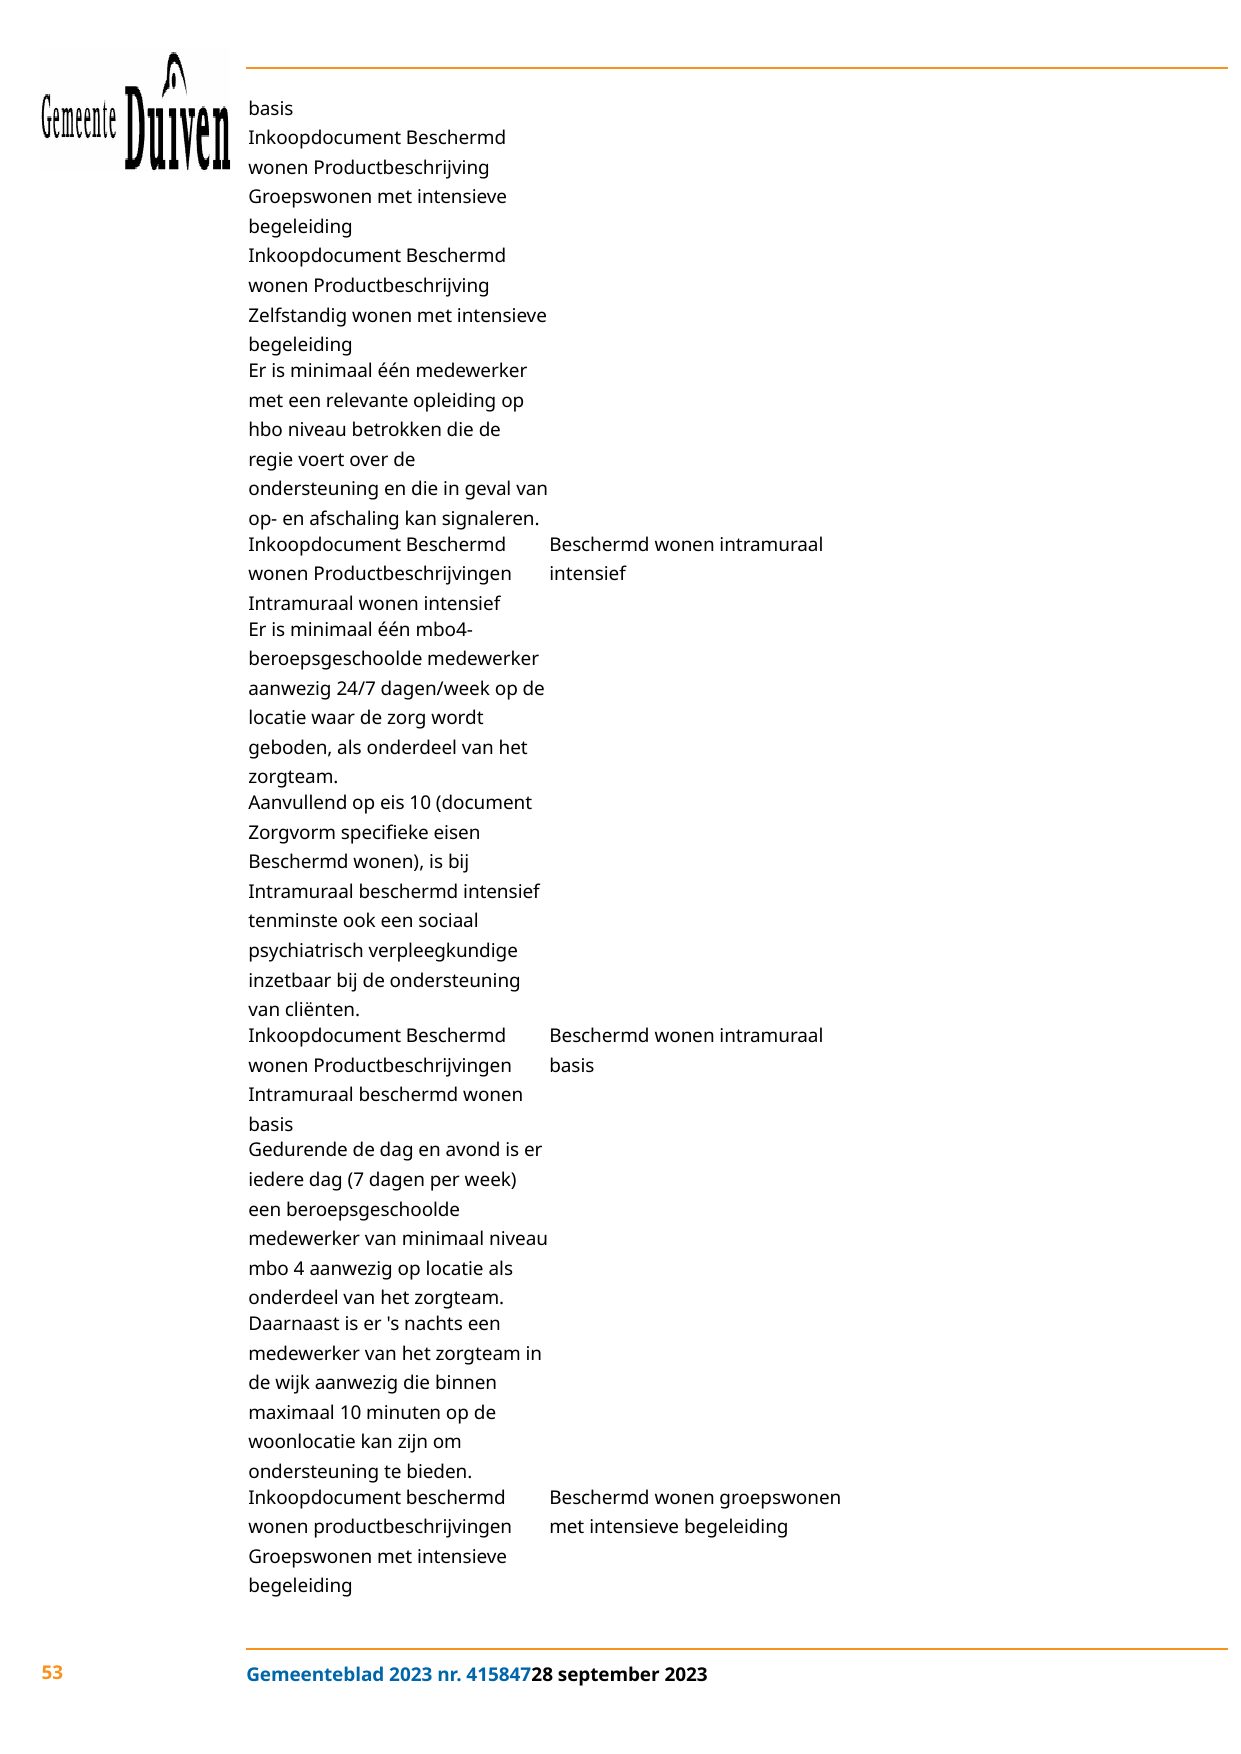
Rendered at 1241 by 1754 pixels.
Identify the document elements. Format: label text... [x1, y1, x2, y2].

table_cell [850, 616, 1152, 789]
table_cell Beschermd wonen intramuraal basis [549, 1022, 850, 1137]
table_cell [850, 1310, 1152, 1484]
table_cell [549, 1137, 850, 1310]
table_cell [850, 357, 1152, 531]
table_cell Aanvullend op eis 10 (document Zorgvorm specifieke eisen Beschermd wonen), is bij Intramuraal beschermd intensief tenminste ook een sociaal psychiatrisch verpleegkundige inzetbaar bij de ondersteuning van cliënten. [248, 789, 549, 1022]
table_cell [549, 616, 850, 789]
table_cell Inkoopdocument beschermd wonen productbeschrijvingen Groepswonen met intensieve begeleiding [248, 1484, 549, 1598]
table_cell Beschermd wonen groepswonen met intensieve begeleiding [549, 1484, 850, 1598]
table_cell [850, 95, 1152, 357]
table_cell Daarnaast is er 's nachts een medewerker van het zorgteam in de wijk aanwezig die binnen maximaal 10 minuten op de woonlocatie kan zijn om ondersteuning te bieden. [248, 1310, 549, 1484]
table_cell [549, 95, 850, 357]
table_cell [850, 531, 1152, 616]
table_cell [850, 1137, 1152, 1310]
table_cell [850, 1022, 1152, 1137]
table_cell [850, 1484, 1152, 1598]
table_cell Beschermd wonen intramuraal intensief [549, 531, 850, 616]
table_cell Er is minimaal één medewerker met een relevante opleiding op hbo niveau betrokken die de regie voert over de ondersteuning en die in geval van op- en afschaling kan signaleren. [248, 357, 549, 531]
table_cell Inkoopdocument Beschermd wonen Productbeschrijvingen Intramuraal beschermd wonen basis [248, 1022, 549, 1137]
table_cell Gedurende de dag en avond is er iedere dag (7 dagen per week) een beroepsgeschoolde medewerker van minimaal niveau mbo 4 aanwezig op locatie als onderdeel van het zorgteam. [248, 1137, 549, 1310]
table_cell basis Inkoopdocument Beschermd wonen Productbeschrijving Groepswonen met intensieve begeleiding Inkoopdocument Beschermd wonen Productbeschrijving Zelfstandig wonen met intensieve begeleiding [248, 95, 549, 357]
table_cell [850, 789, 1152, 1022]
table_cell [549, 357, 850, 531]
table_cell [549, 789, 850, 1022]
table_cell Inkoopdocument Beschermd wonen Productbeschrijvingen Intramuraal wonen intensief [248, 531, 549, 616]
table_cell [549, 1310, 850, 1484]
picture [41, 47, 231, 172]
table_cell Er is minimaal één mbo4- beroepsgeschoolde medewerker aanwezig 24/7 dagen/week op de locatie waar de zorg wordt geboden, als onderdeel van het zorgteam. [248, 616, 549, 789]
